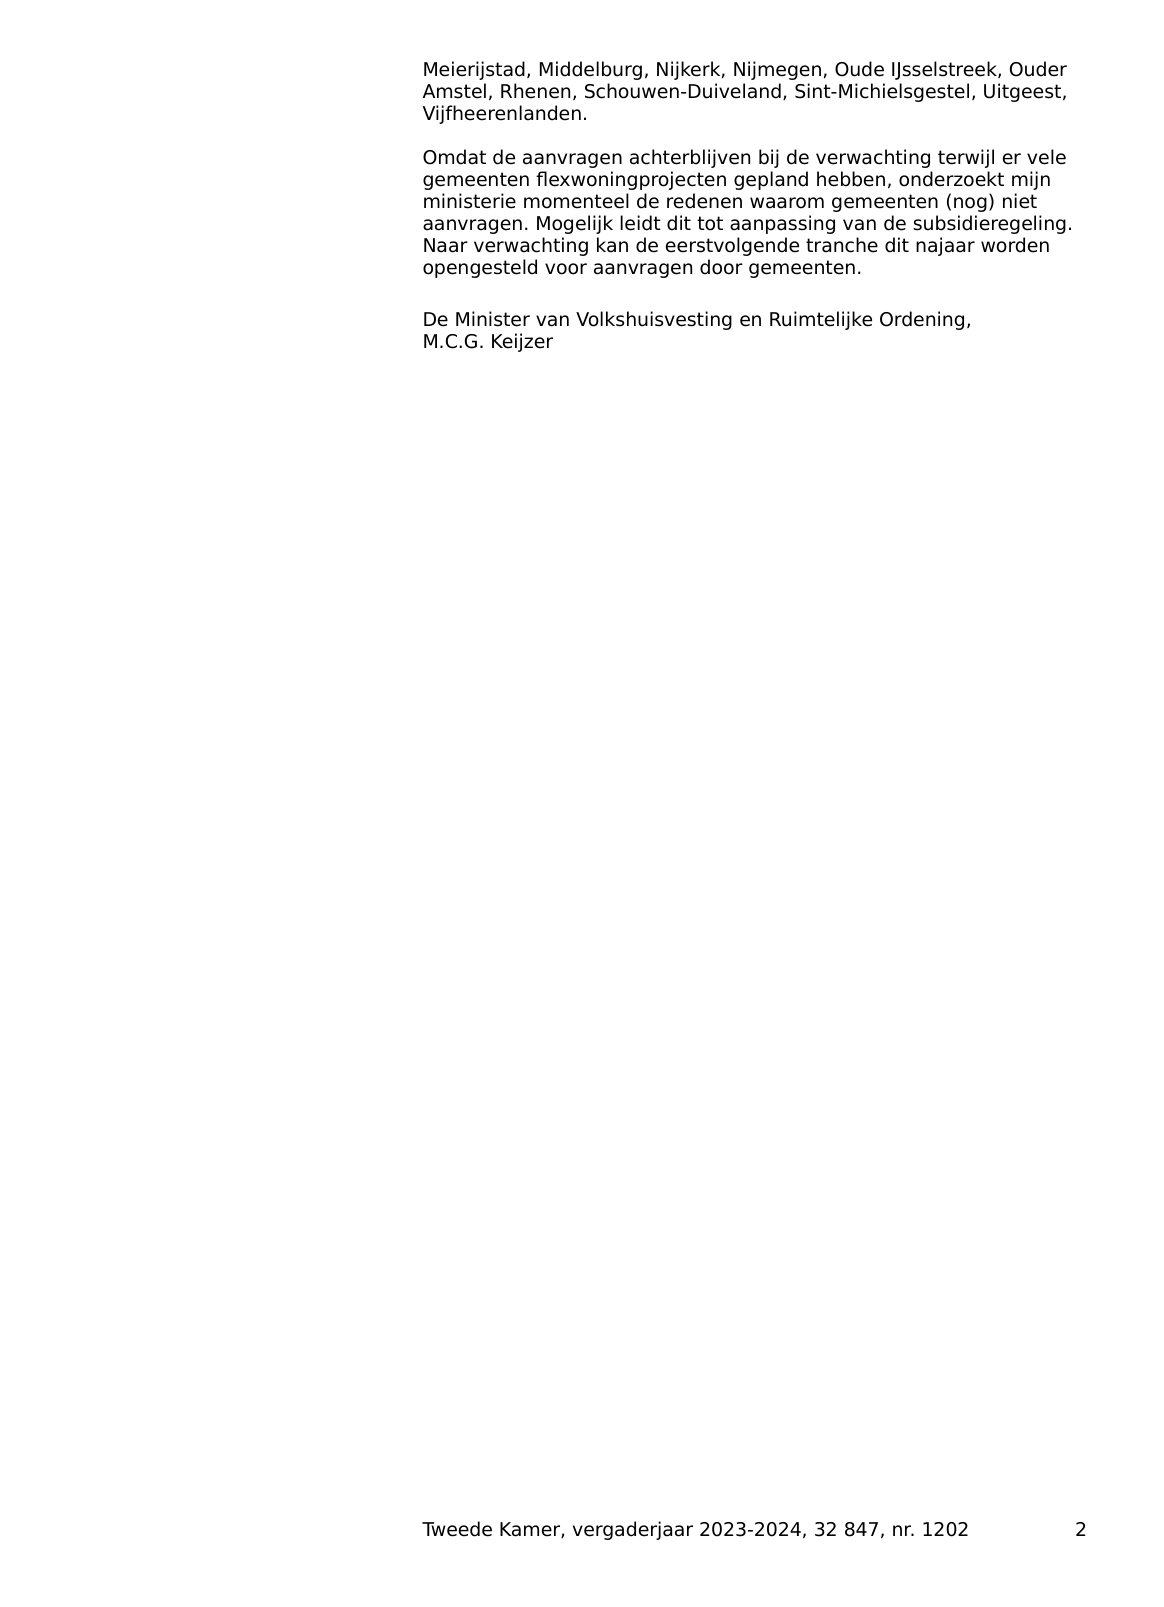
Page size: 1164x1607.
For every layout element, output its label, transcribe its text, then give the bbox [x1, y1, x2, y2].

text De Minister van Volkshuisvesting en Ruimtelijke Ordening, M.C.G. Keijzer [422, 309, 1087, 353]
text Meierijstad, Middelburg, Nijkerk, Nijmegen, Oude IJsselstreek, Ouder Amstel, Rhenen, Schouwen-Duiveland, Sint-Michielsgestel, Uitgeest, Vijfheerenlanden. [422, 59, 1087, 125]
text Omdat de aanvragen achterblijven bij de verwachting terwijl er vele gemeenten flexwoningprojecten gepland hebben, onderzoekt mijn ministerie momenteel de redenen waarom gemeenten (nog) niet aanvragen. Mogelijk leidt dit tot aanpassing van de subsidieregeling. Naar verwachting kan de eerstvolgende tranche dit najaar worden opengesteld voor aanvragen door gemeenten. [422, 147, 1087, 279]
